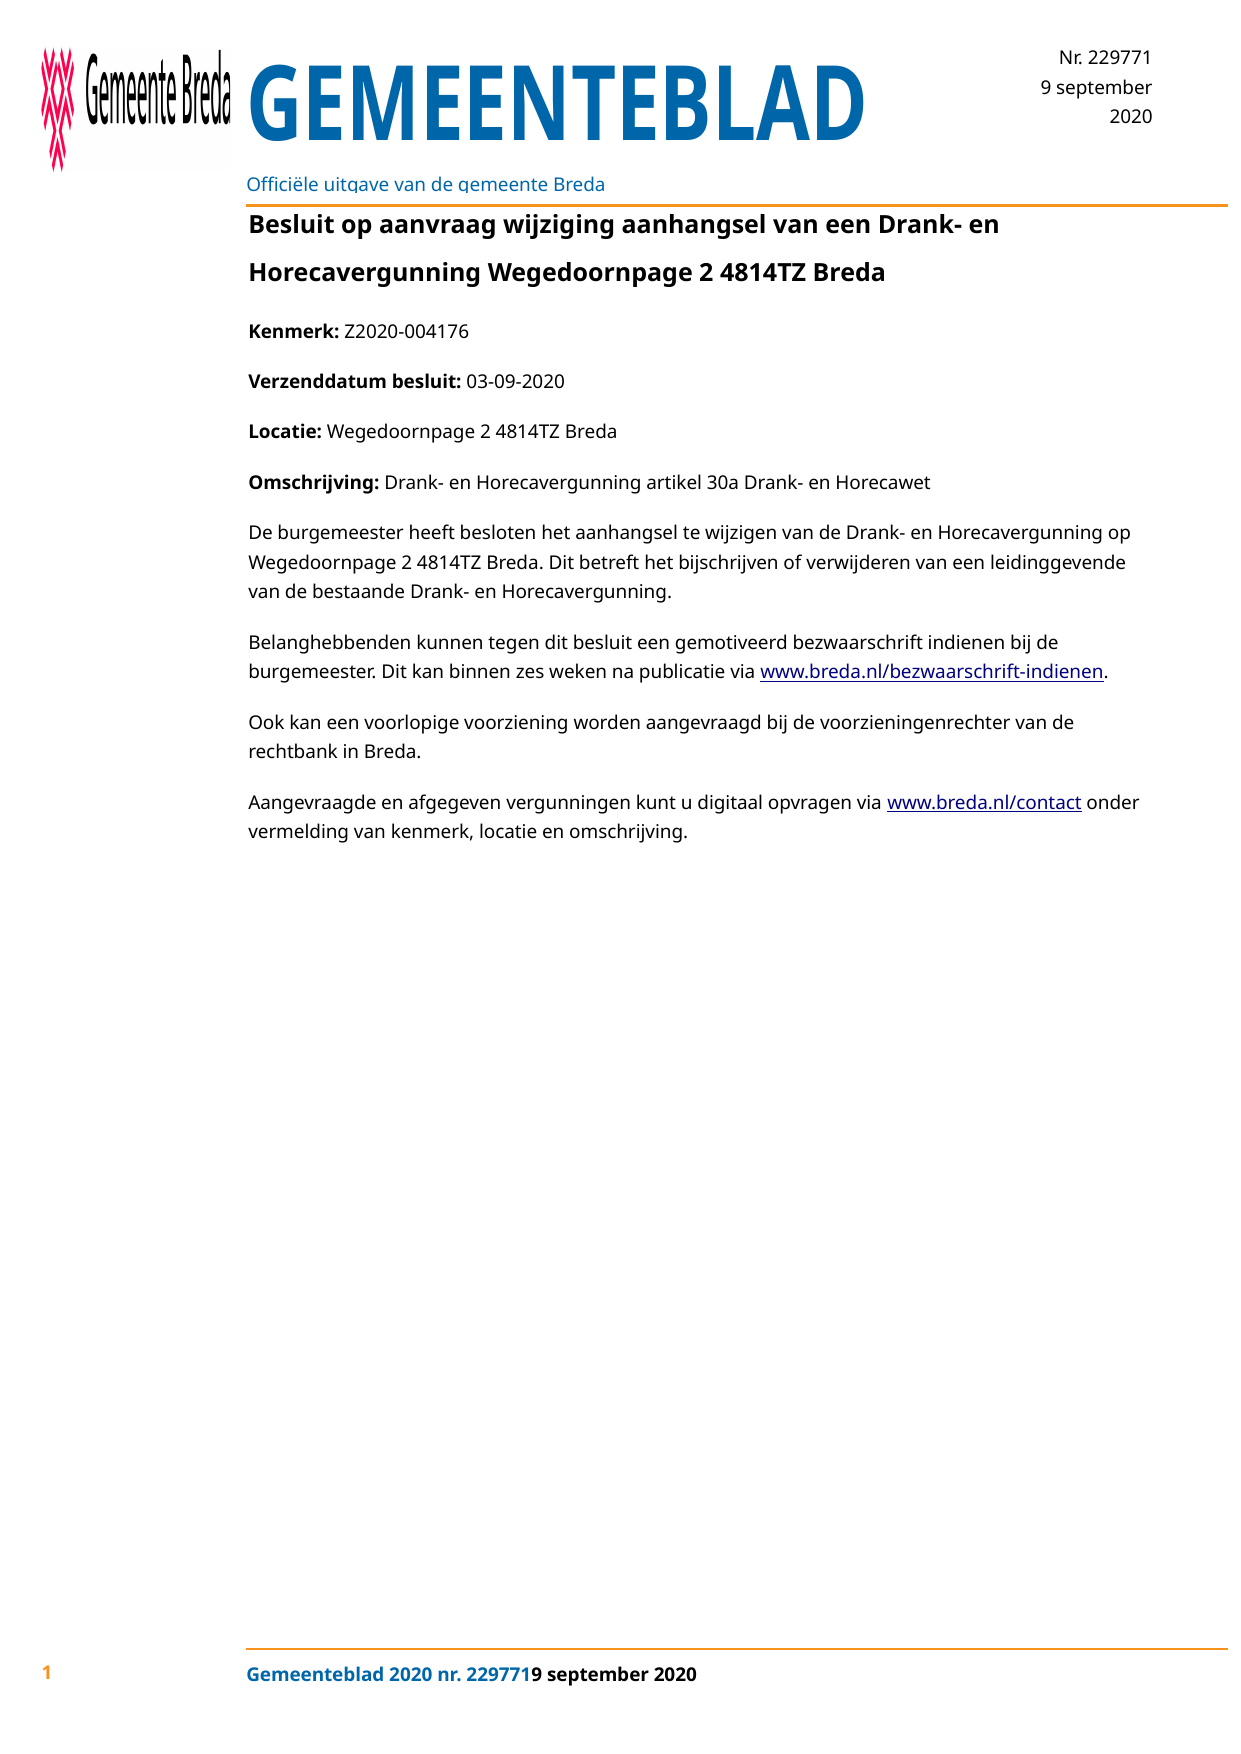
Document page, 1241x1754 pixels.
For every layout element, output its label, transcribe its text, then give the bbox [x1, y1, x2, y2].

text Verzenddatum besluit: 03-09-2020 [248, 368, 1152, 394]
text Ook kan een voorlopige voorziening worden aangevraagd bij de voorzieningenrechter van de rechtbank in Breda. [248, 709, 1152, 764]
text Aangevraagde en afgegeven vergunningen kunt u digitaal opvragen via www.breda.nl/contact onder vermelding van kenmerk, locatie en omschrijving. [248, 789, 1152, 844]
picture [41, 47, 231, 172]
text Locatie: Wegedoornpage 2 4814TZ Breda [248, 419, 1152, 444]
text Omschrijving: Drank- en Horecavergunning artikel 30a Drank- en Horecawet [248, 469, 1152, 495]
text Besluit op aanvraag wijziging aanhangsel van een Drank- en Horecavergunning Wegedoornpage 2 4814TZ Breda [248, 207, 1152, 288]
text Kenmerk: Z2020-004176 [248, 318, 1152, 344]
text Belanghebbenden kunnen tegen dit besluit een gemotiveerd bezwaarschrift indienen bij de burgemeester. Dit kan binnen zes weken na publicatie via www.breda.nl/bezwaarschrift-indienen. [248, 629, 1152, 684]
text De burgemeester heeft besloten het aanhangsel te wijzigen van de Drank- en Horecavergunning op Wegedoornpage 2 4814TZ Breda. Dit betreft het bijschrijven of verwijderen van een leidinggevende van de bestaande Drank- en Horecavergunning. [248, 519, 1152, 604]
